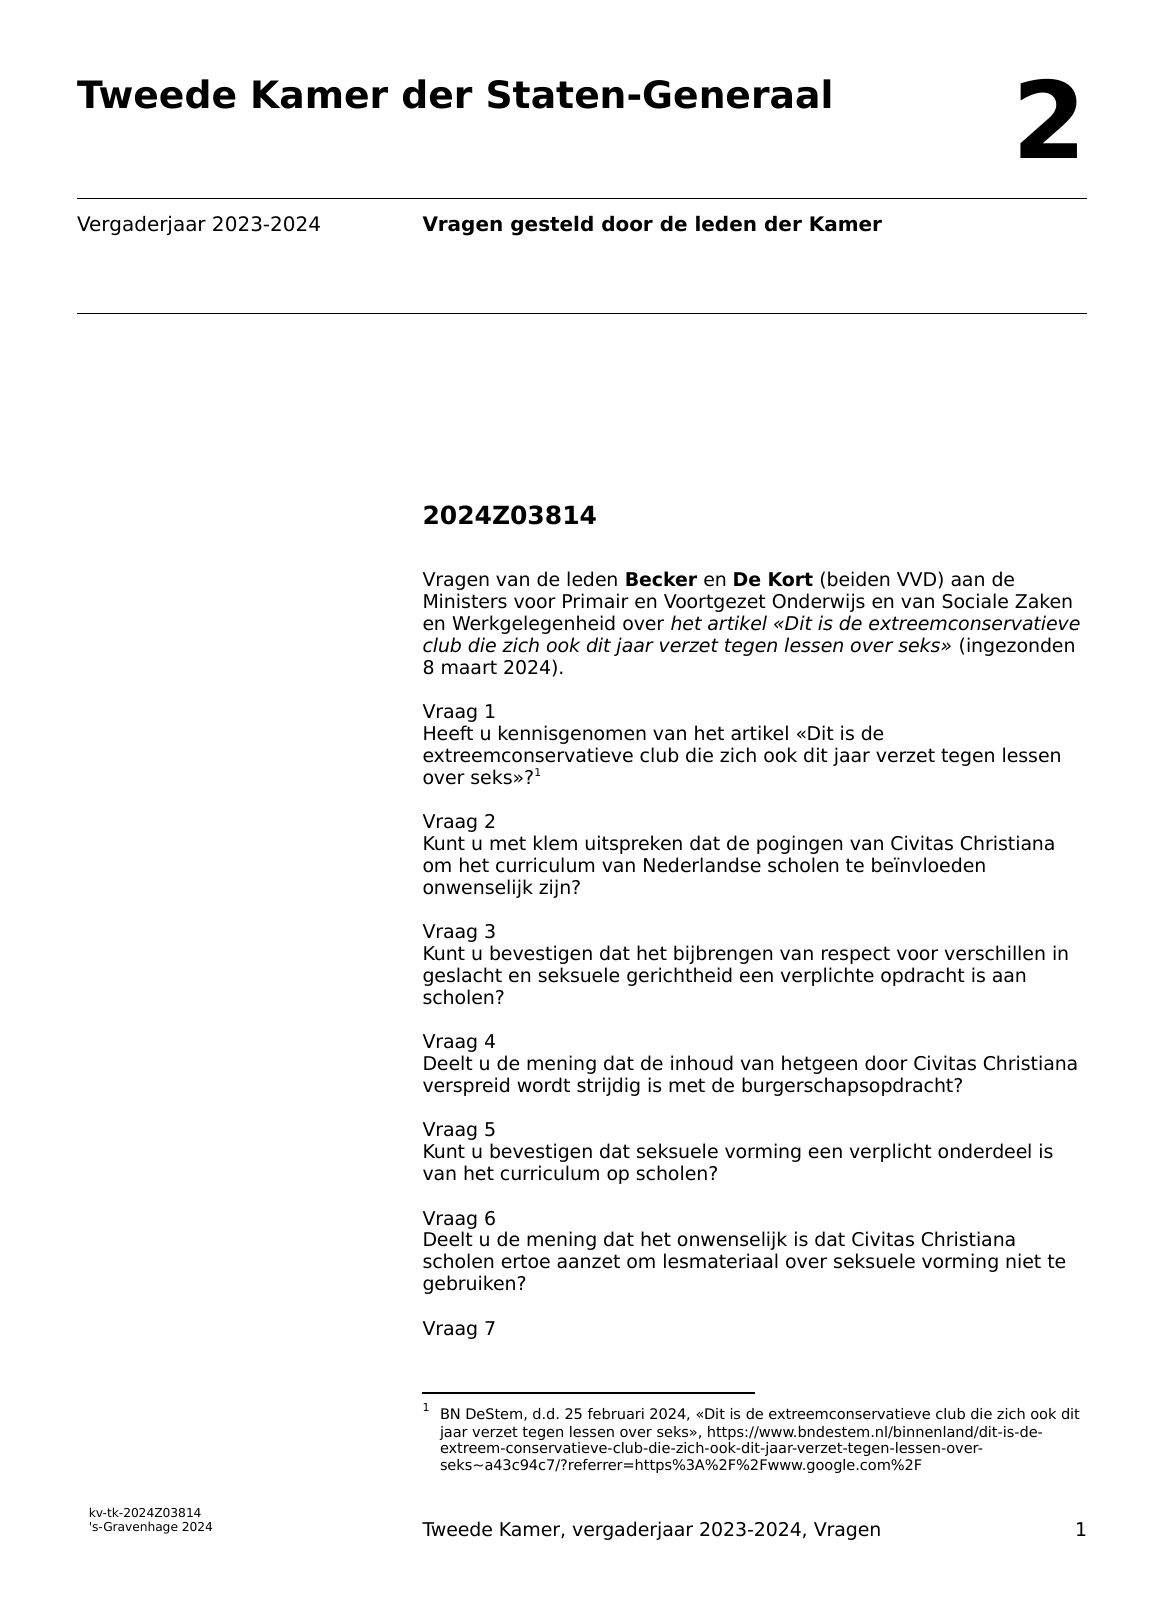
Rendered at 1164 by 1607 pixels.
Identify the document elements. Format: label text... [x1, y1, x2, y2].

text 2024Z03814 [422, 501, 1087, 531]
text Deelt u de mening dat het onwenselijk is dat Civitas Christiana scholen ertoe aanzet om lesmateriaal over seksuele vorming niet te gebruiken? [422, 1229, 1087, 1295]
text BN DeStem, d.d. 25 februari 2024, «Dit is de extreemconservatieve club die zich ook dit jaar verzet tegen lessen over seks», https://www.bndestem.nl/binnenland/dit-is-de-extreem-conservatieve-club-die-zich-ook-dit-jaar-verzet-tegen-lessen-over-seks~a43c94c7/?referrer=https%3A%2F%2Fwww.google.com%2F [422, 1402, 1087, 1474]
text Vragen van de leden Becker en De Kort (beiden VVD) aan de Ministers voor Primair en Voortgezet Onderwijs en van Sociale Zaken en Werkgelegenheid over het artikel «Dit is de extreemconservatieve club die zich ook dit jaar verzet tegen lessen over seks» (ingezonden 8 maart 2024). [422, 569, 1087, 679]
table_cell Vragen gesteld door de leden der Kamer [422, 199, 1087, 313]
text Vraag 4 [422, 1031, 1087, 1053]
table_header 2 [886, 59, 1087, 198]
text Kunt u bevestigen dat het bijbrengen van respect voor verschillen in geslacht en seksuele gerichtheid een verplichte opdracht is aan scholen? [422, 943, 1087, 1009]
text Vraag 3 [422, 921, 1087, 943]
text Vraag 6 [422, 1207, 1087, 1229]
text Heeft u kennisgenomen van het artikel «Dit is de extreemconservatieve club die zich ook dit jaar verzet tegen lessen over seks»? [422, 723, 1087, 789]
text Kunt u bevestigen dat seksuele vorming een verplicht onderdeel is van het curriculum op scholen? [422, 1141, 1087, 1185]
table_header Tweede Kamer der Staten-Generaal [77, 59, 886, 198]
text kv-tk-2024Z03814 [88, 1506, 323, 1520]
text Vraag 5 [422, 1119, 1087, 1141]
text Kunt u met klem uitspreken dat de pogingen van Civitas Christiana om het curriculum van Nederlandse scholen te beïnvloeden onwenselijk zijn? [422, 833, 1087, 899]
text Deelt u de mening dat de inhoud van hetgeen door Civitas Christiana verspreid wordt strijdig is met de burgerschapsopdracht? [422, 1053, 1087, 1097]
table_cell Vergaderjaar 2023-2024 [77, 199, 422, 313]
text Vraag 2 [422, 811, 1087, 833]
text Vraag 1 [422, 701, 1087, 723]
text Vraag 7 [422, 1317, 1087, 1339]
text 's-Gravenhage 2024 [88, 1520, 323, 1534]
